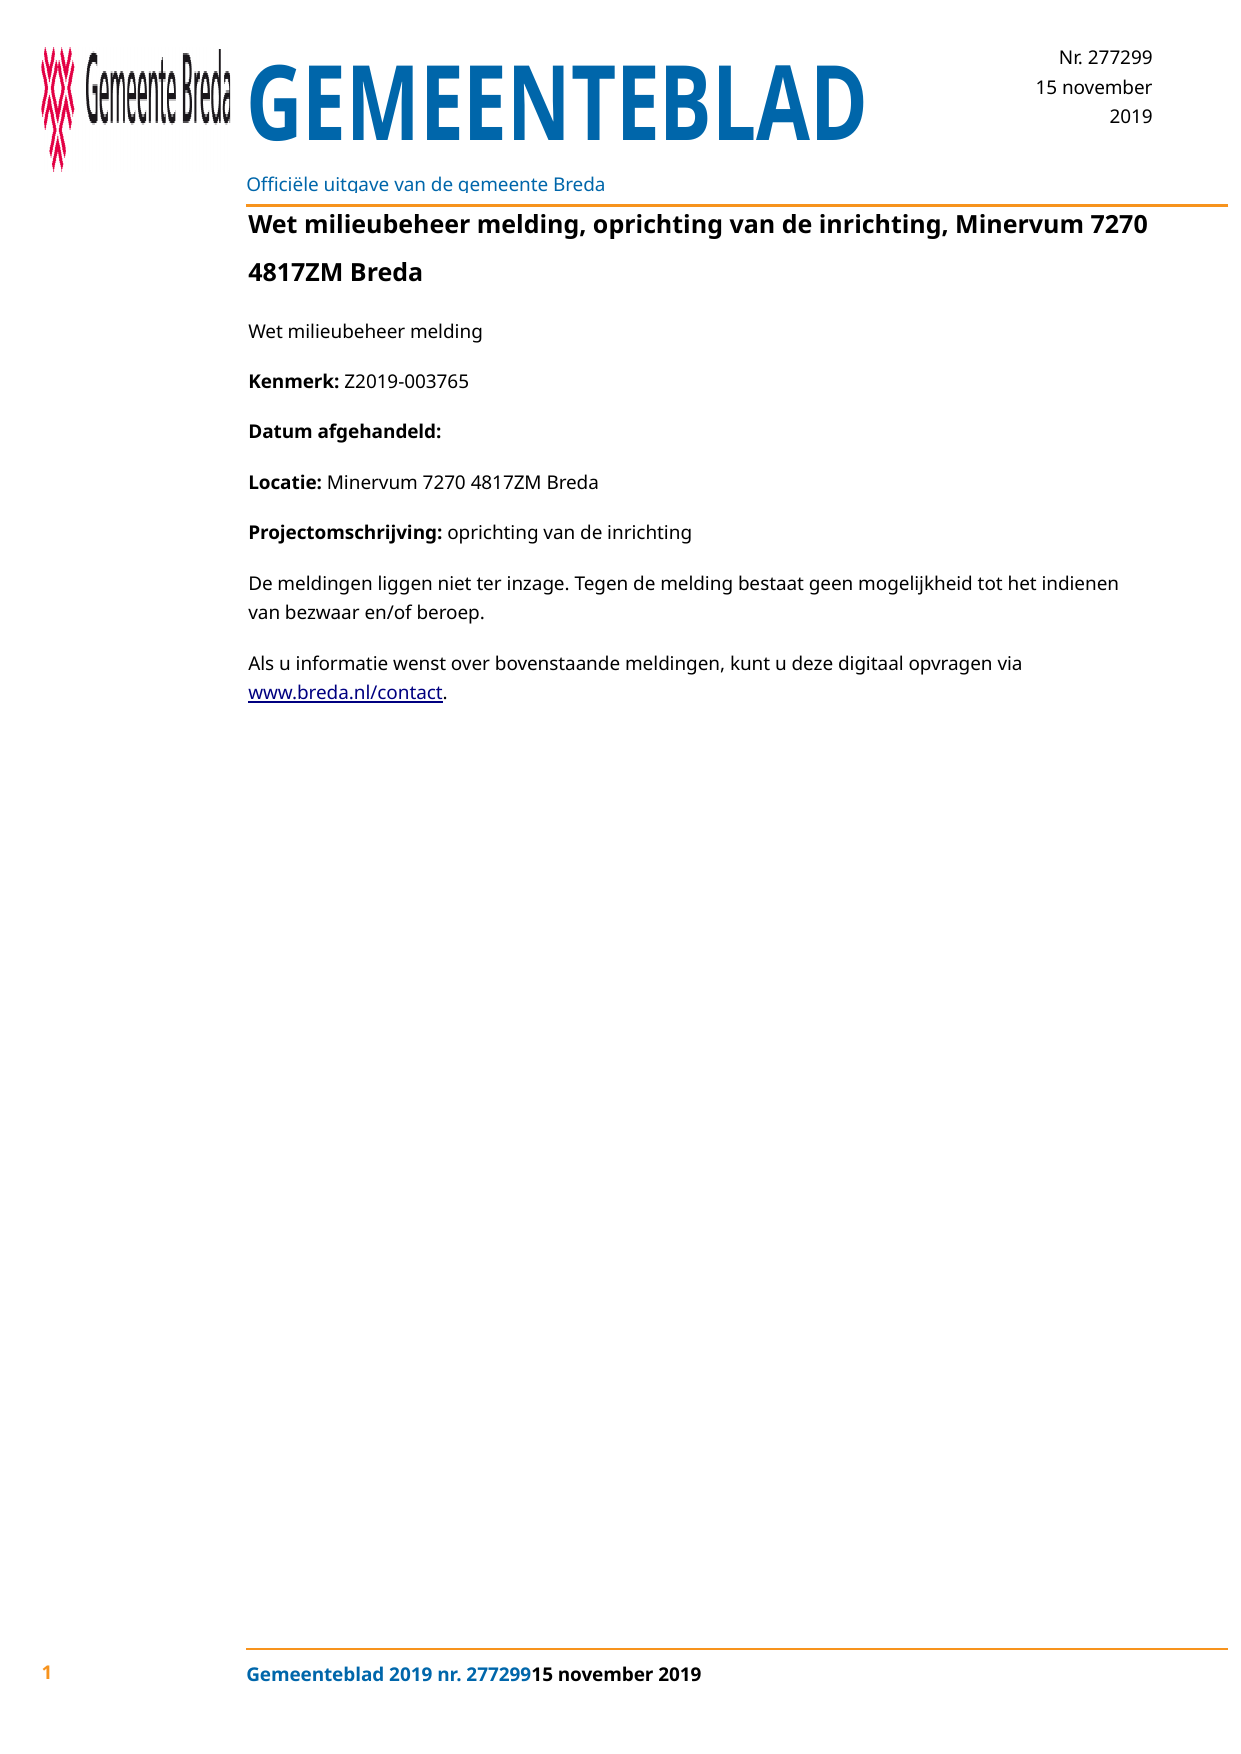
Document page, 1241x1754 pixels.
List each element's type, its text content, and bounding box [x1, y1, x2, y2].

text Projectomschrijving: oprichting van de inrichting [248, 519, 1152, 545]
text Locatie: Minervum 7270 4817ZM Breda [248, 469, 1152, 495]
text Kenmerk: Z2019-003765 [248, 368, 1152, 394]
picture [41, 47, 231, 172]
text De meldingen liggen niet ter inzage. Tegen de melding bestaat geen mogelijkheid tot het indienen van bezwaar en/of beroep. [248, 570, 1152, 625]
text Wet milieubeheer melding, oprichting van de inrichting, Minervum 7270 4817ZM Breda [248, 207, 1152, 288]
text Datum afgehandeld: [248, 419, 1152, 444]
text Wet milieubeheer melding [248, 318, 1152, 344]
text Als u informatie wenst over bovenstaande meldingen, kunt u deze digitaal opvragen via www.breda.nl/contact. [248, 650, 1152, 705]
